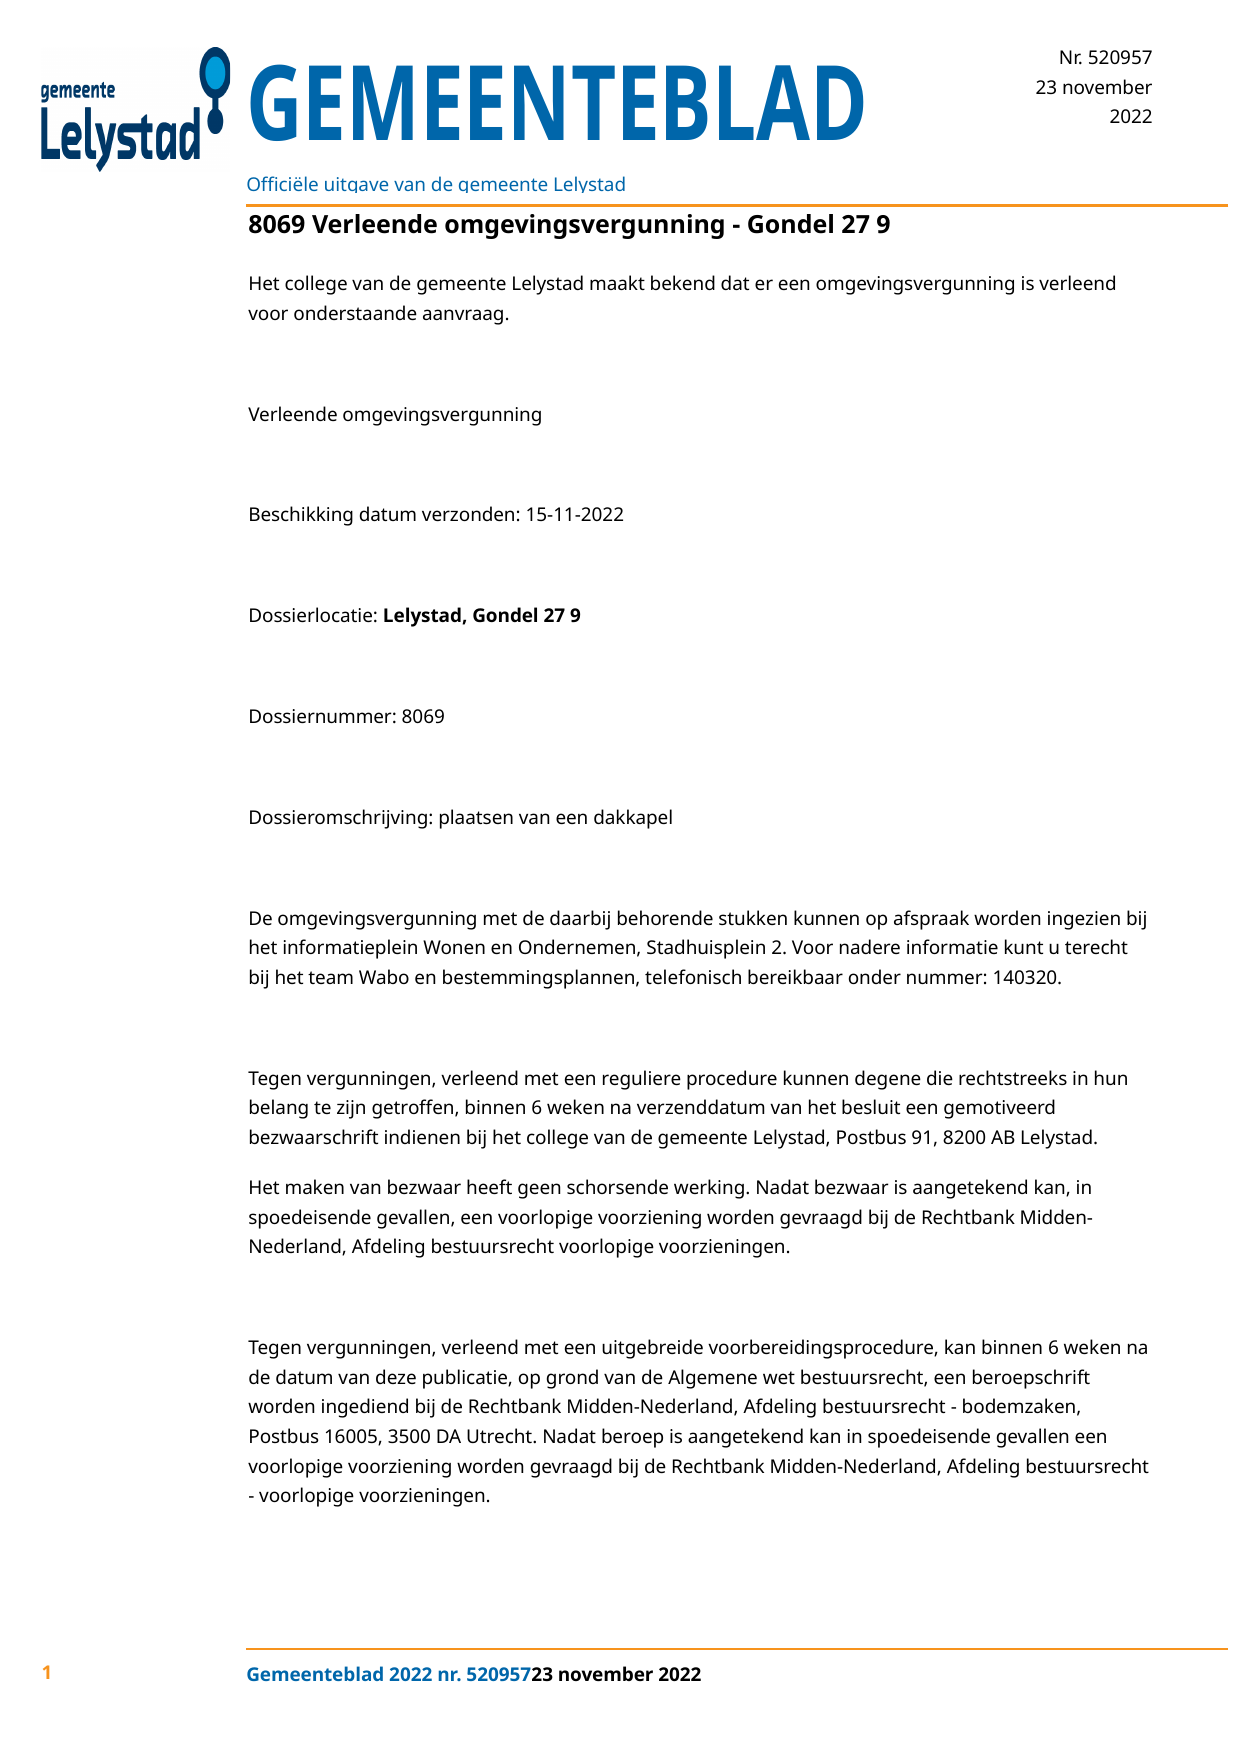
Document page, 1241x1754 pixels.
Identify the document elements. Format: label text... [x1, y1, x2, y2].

text 8069 Verleende omgevingsvergunning - Gondel 27 9 [248, 207, 1152, 241]
text Het college van de gemeente Lelystad maakt bekend dat er een omgevingsvergunning is verleend voor onderstaande aanvraag. [248, 270, 1152, 326]
text Dossieromschrijving: plaatsen van een dakkapel [248, 804, 1152, 830]
text De omgevingsvergunning met de daarbij behorende stukken kunnen op afspraak worden ingezien bij het informatieplein Wonen en Ondernemen, Stadhuisplein 2. Voor nadere informatie kunt u terecht bij het team Wabo en bestemmingsplannen, telefonisch bereikbaar onder nummer: 140320. [248, 905, 1152, 990]
text Beschikking datum verzonden: 15-11-2022 [248, 502, 1152, 527]
text Dossiernummer: 8069 [248, 703, 1152, 729]
text Verleende omgevingsvergunning [248, 401, 1152, 426]
text Tegen vergunningen, verleend met een uitgebreide voorbereidingsprocedure, kan binnen 6 weken na de datum van deze publicatie, op grond van de Algemene wet bestuursrecht, een beroepschrift worden ingediend bij de Rechtbank Midden-Nederland, Afdeling bestuursrecht - bodemzaken, Postbus 16005, 3500 DA Utrecht. Nadat beroep is aangetekend kan in spoedeisende gevallen een voorlopige voorziening worden gevraagd bij de Rechtbank Midden-Nederland, Afdeling bestuursrecht - voorlopige voorzieningen. [248, 1334, 1152, 1508]
picture [41, 47, 231, 172]
text Tegen vergunningen, verleend met een reguliere procedure kunnen degene die rechtstreeks in hun belang te zijn getroffen, binnen 6 weken na verzenddatum van het besluit een gemotiveerd bezwaarschrift indienen bij het college van de gemeente Lelystad, Postbus 91, 8200 AB Lelystad. [248, 1065, 1152, 1150]
text Dossierlocatie: Lelystad, Gondel 27 9 [248, 602, 1152, 628]
text Het maken van bezwaar heeft geen schorsende werking. Nadat bezwaar is aangetekend kan, in spoedeisende gevallen, een voorlopige voorziening worden gevraagd bij de Rechtbank Midden-Nederland, Afdeling bestuursrecht voorlopige voorzieningen. [248, 1174, 1152, 1259]
